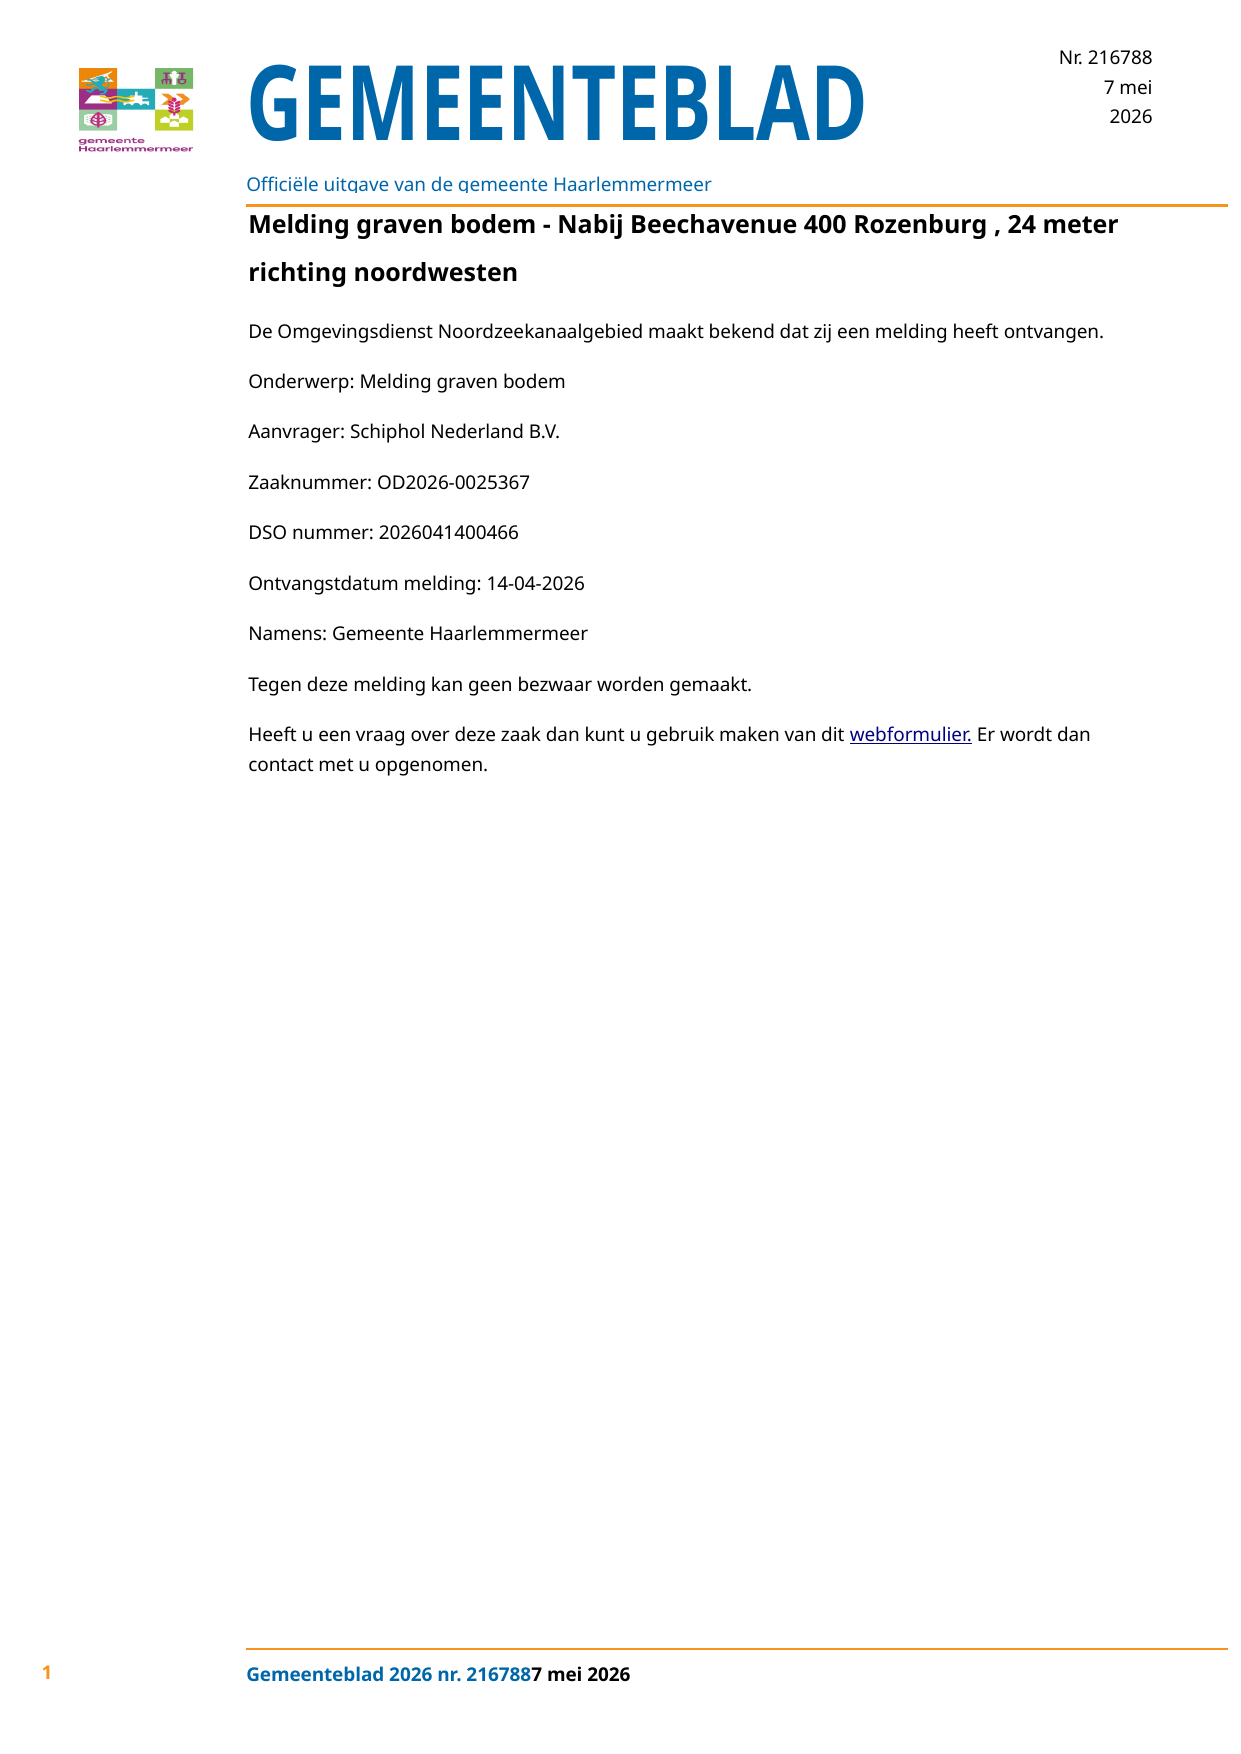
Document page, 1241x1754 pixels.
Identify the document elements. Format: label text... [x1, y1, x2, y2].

text Ontvangstdatum melding: 14-04-2026 [248, 570, 1152, 596]
text DSO nummer: 2026041400466 [248, 519, 1152, 545]
text Melding graven bodem - Nabij Beechavenue 400 Rozenburg , 24 meter richting noordwesten [248, 207, 1152, 288]
text Heeft u een vraag over deze zaak dan kunt u gebruik maken van dit webformulier. Er wordt dan contact met u opgenomen. [248, 721, 1152, 777]
text Aanvrager: Schiphol Nederland B.V. [248, 419, 1152, 444]
text Tegen deze melding kan geen bezwaar worden gemaakt. [248, 671, 1152, 697]
text Namens: Gemeente Haarlemmermeer [248, 620, 1152, 646]
text Zaaknummer: OD2026-0025367 [248, 469, 1152, 495]
text Onderwerp: Melding graven bodem [248, 368, 1152, 394]
picture [41, 47, 231, 172]
text De Omgevingsdienst Noordzeekanaalgebied maakt bekend dat zij een melding heeft ontvangen. [248, 318, 1152, 344]
